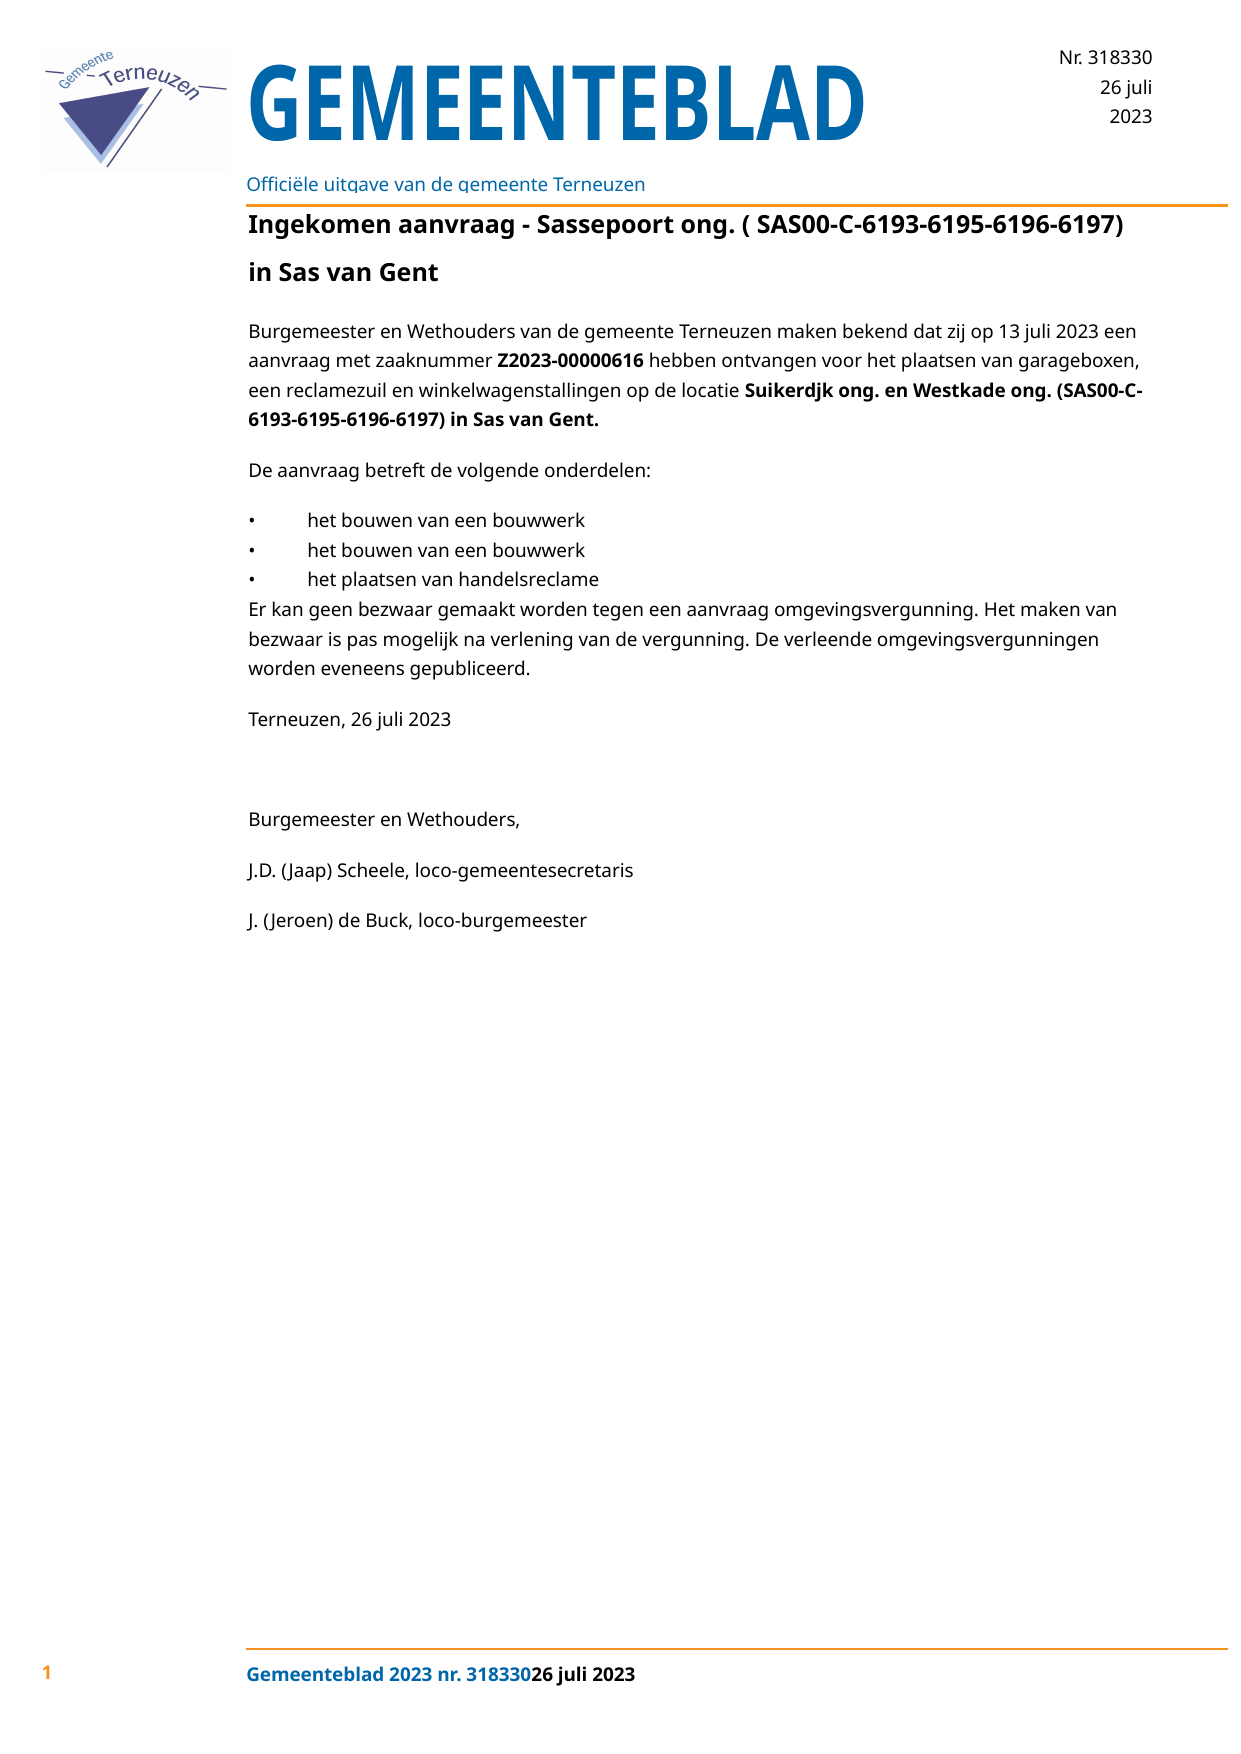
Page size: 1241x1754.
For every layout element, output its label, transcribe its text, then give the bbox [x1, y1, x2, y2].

text Burgemeester en Wethouders van de gemeente Terneuzen maken bekend dat zij op 13 juli 2023 een aanvraag met zaaknummer Z2023-00000616 hebben ontvangen voor het plaatsen van garageboxen, een reclamezuil en winkelwagenstallingen op de locatie Suikerdjk ong. en Westkade ong. (SAS00-C-6193-6195-6196-6197) in Sas van Gent. [248, 318, 1152, 432]
list het bouwen van een bouwwerk [248, 537, 1152, 563]
text Ingekomen aanvraag - Sassepoort ong. ( SAS00-C-6193-6195-6196-6197) in Sas van Gent [248, 207, 1152, 288]
text J. (Jeroen) de Buck, loco-burgemeester [248, 907, 1152, 933]
text Burgemeester en Wethouders, [248, 807, 1152, 832]
list het plaatsen van handelsreclame [248, 567, 1152, 592]
text Er kan geen bezwaar gemaakt worden tegen een aanvraag omgevingsvergunning. Het maken van bezwaar is pas mogelijk na verlening van de vergunning. De verleende omgevingsvergunningen worden eveneens gepubliceerd. [248, 596, 1152, 681]
text J.D. (Jaap) Scheele, loco-gemeentesecretaris [248, 857, 1152, 883]
text Terneuzen, 26 juli 2023 [248, 706, 1152, 732]
picture [41, 47, 231, 172]
list het bouwen van een bouwwerk [248, 507, 1152, 533]
text De aanvraag betreft de volgende onderdelen: [248, 457, 1152, 483]
